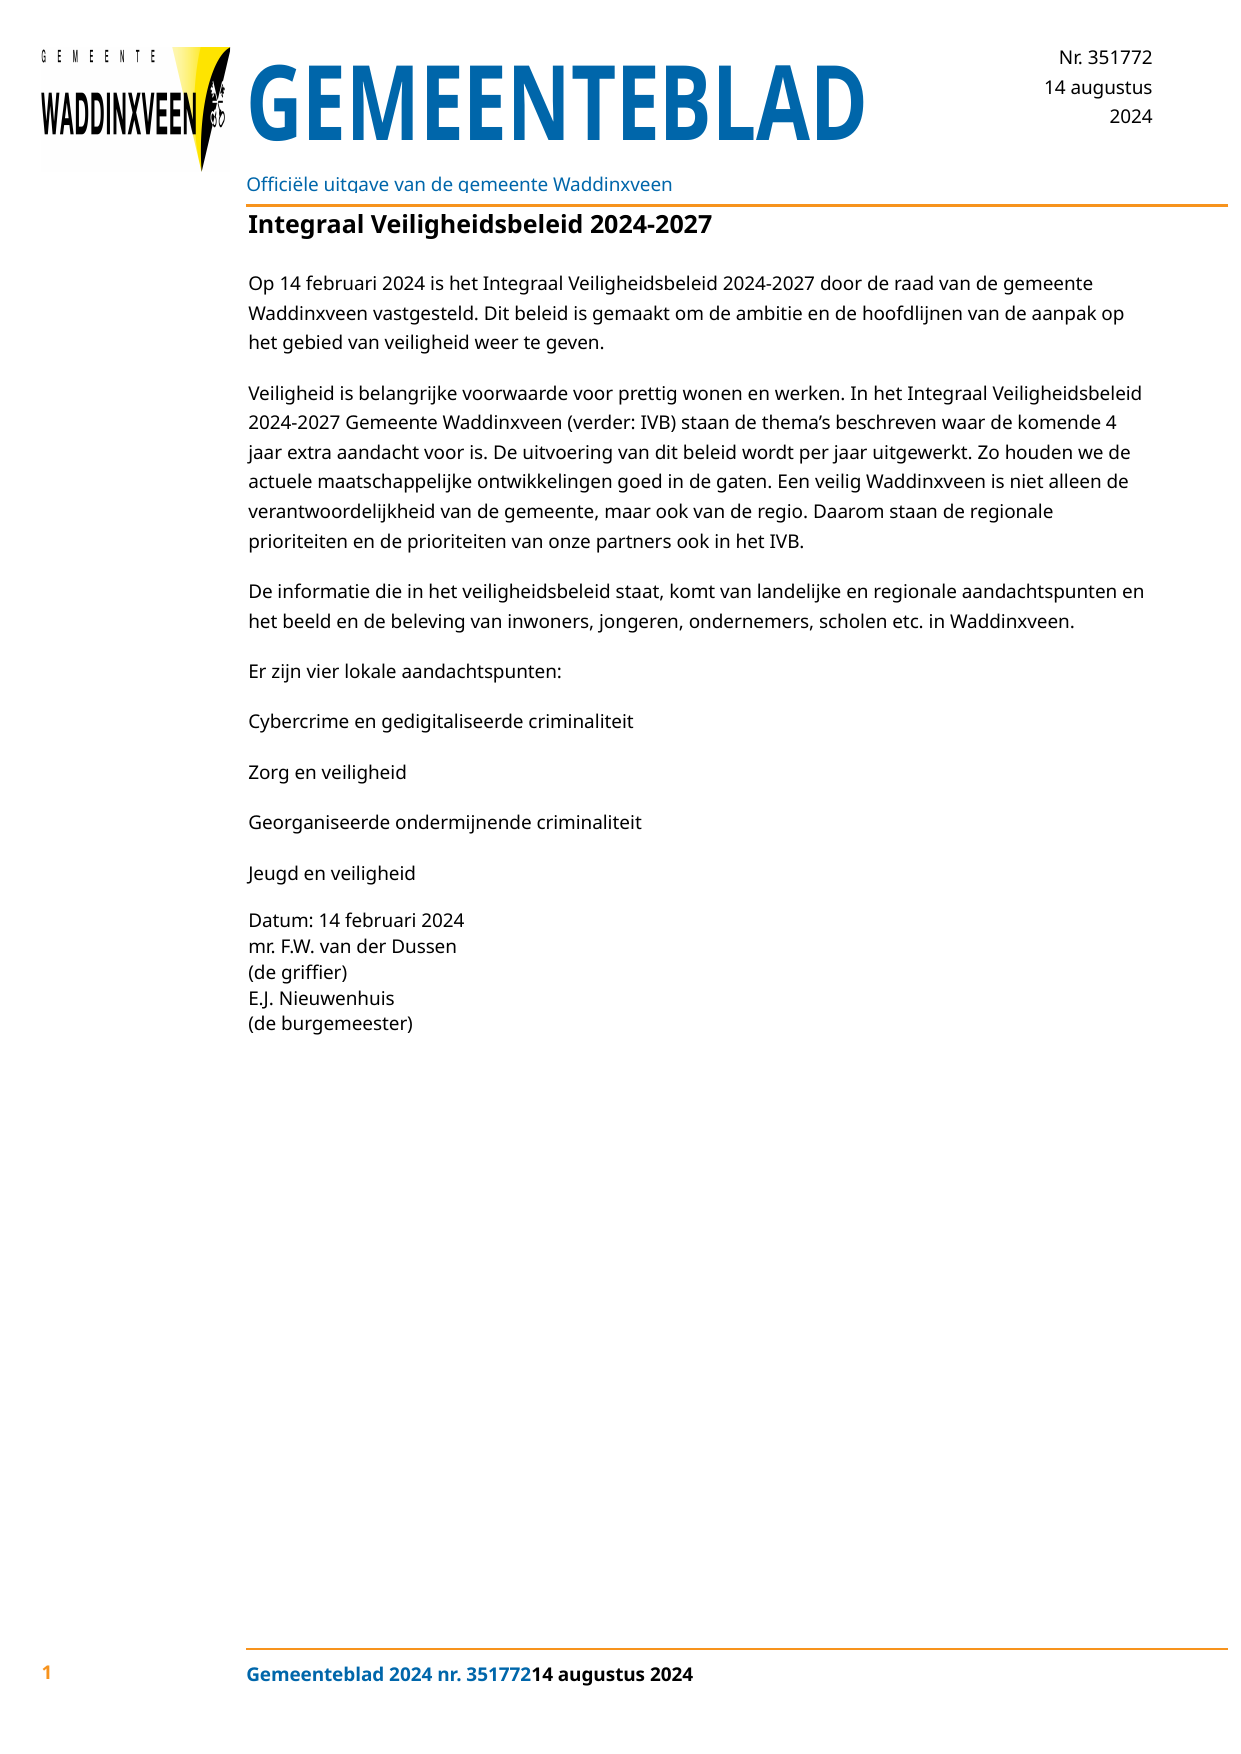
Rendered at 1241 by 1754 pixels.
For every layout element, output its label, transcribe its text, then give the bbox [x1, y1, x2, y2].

text (de griffier) [248, 959, 1152, 985]
text Datum: 14 februari 2024 [248, 908, 1152, 933]
text Cybercrime en gedigitaliseerde criminaliteit [248, 709, 1152, 734]
text Er zijn vier lokale aandachtspunten: [248, 658, 1152, 684]
text Op 14 februari 2024 is het Integraal Veiligheidsbeleid 2024-2027 door de raad van de gemeente Waddinxveen vastgesteld. Dit beleid is gemaakt om de ambitie en de hoofdlijnen van de aanpak op het gebied van veiligheid weer te geven. [248, 270, 1152, 355]
text Integraal Veiligheidsbeleid 2024-2027 [248, 207, 1152, 241]
text mr. F.W. van der Dussen [248, 933, 1152, 959]
text Zorg en veiligheid [248, 759, 1152, 785]
picture [41, 47, 231, 172]
text De informatie die in het veiligheidsbeleid staat, komt van landelijke en regionale aandachtspunten en het beeld en de beleving van inwoners, jongeren, ondernemers, scholen etc. in Waddinxveen. [248, 578, 1152, 633]
text Jeugd en veiligheid [248, 860, 1152, 886]
text Georganiseerde ondermijnende criminaliteit [248, 809, 1152, 835]
text Veiligheid is belangrijke voorwaarde voor prettig wonen en werken. In het Integraal Veiligheidsbeleid 2024-2027 Gemeente Waddinxveen (verder: IVB) staan de thema’s beschreven waar de komende 4 jaar extra aandacht voor is. De uitvoering van dit beleid wordt per jaar uitgewerkt. Zo houden we de actuele maatschappelijke ontwikkelingen goed in de gaten. Een veilig Waddinxveen is niet alleen de verantwoordelijkheid van de gemeente, maar ook van de regio. Daarom staan de regionale prioriteiten en de prioriteiten van onze partners ook in het IVB. [248, 380, 1152, 553]
text E.J. Nieuwenhuis [248, 985, 1152, 1011]
text (de burgemeester) [248, 1011, 1152, 1036]
